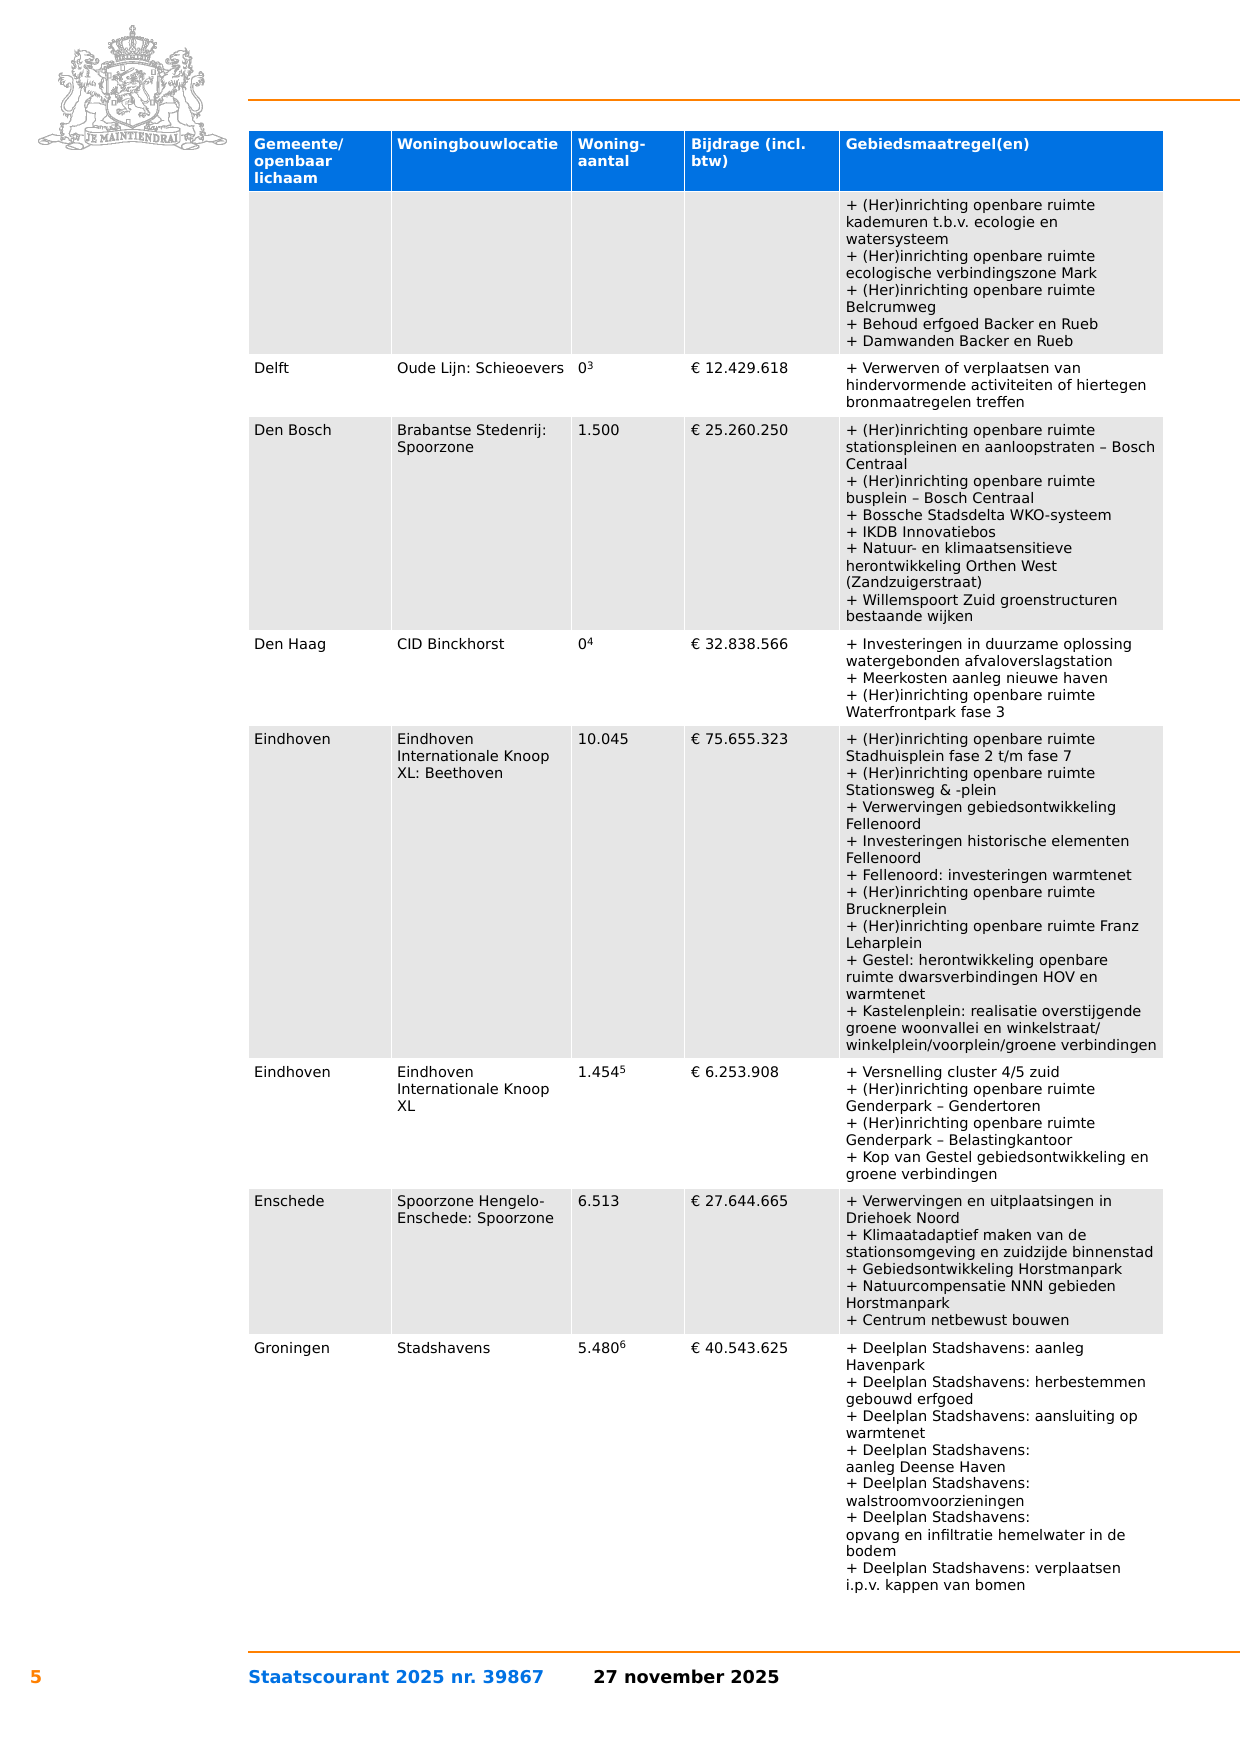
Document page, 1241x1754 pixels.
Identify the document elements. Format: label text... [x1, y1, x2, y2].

table_cell Spoorzone Hengelo-Enschede: Spoorzone [392, 1189, 571, 1334]
table_cell + (Her)inrichting openbare ruimte kademuren t.b.v. ecologie en watersysteem + (Her)inrichting openbare ruimte ecologische verbindingszone Mark + (Her)inrichting openbare ruimte Belcrumweg + Behoud erfgoed Backer en Rueb + Damwanden Backer en Rueb [840, 192, 1163, 354]
table_cell + Versnelling cluster 4/5 zuid + (Her)inrichting openbare ruimte Genderpark – Gendertoren + (Her)inrichting openbare ruimte Genderpark – Belastingkantoor + Kop van Gestel gebiedsontwikkeling en groene verbindingen [840, 1059, 1163, 1188]
table_cell [685, 192, 839, 354]
table_cell € 40.543.625 [685, 1335, 839, 1599]
table_header Bijdrage (incl. btw) [685, 131, 839, 191]
table_cell € 12.429.618 [685, 356, 839, 416]
table_cell € 32.838.566 [685, 631, 839, 725]
table_cell [249, 192, 391, 354]
table_cell Brabantse Stedenrij: Spoorzone [392, 417, 571, 630]
picture [38, 25, 227, 150]
table_header Woning-aantal [572, 131, 684, 191]
table_cell 04 [572, 631, 684, 725]
table_cell + (Her)inrichting openbare ruimte Stadhuisplein fase 2 t/m fase 7 + (Her)inrichting openbare ruimte Stationsweg & -plein + Verwervingen gebiedsontwikkeling Fellenoord + Investeringen historische elementen Fellenoord + Fellenoord: investeringen warmtenet + (Her)inrichting openbare ruimte Brucknerplein + (Her)inrichting openbare ruimte Franz Leharplein + Gestel: herontwikkeling openbare ruimte dwarsverbindingen HOV en warmtenet + Kastelenplein: realisatie overstijgende groene woonvallei en winkelstraat/ winkelplein/voorplein/groene verbindingen [840, 726, 1163, 1058]
table_cell + Investeringen in duurzame oplossing watergebonden afvaloverslagstation + Meerkosten aanleg nieuwe haven + (Her)inrichting openbare ruimte Waterfrontpark fase 3 [840, 631, 1163, 725]
table_cell + Deelplan Stadshavens: aanleg Havenpark + Deelplan Stadshavens: herbestemmen gebouwd erfgoed + Deelplan Stadshavens: aansluiting op warmtenet + Deelplan Stadshavens: aanleg Deense Haven + Deelplan Stadshavens: walstroomvoorzieningen + Deelplan Stadshavens: opvang en infiltratie hemelwater in de bodem + Deelplan Stadshavens: verplaatsen i.p.v. kappen van bomen [840, 1335, 1163, 1599]
table_cell CID Binckhorst [392, 631, 571, 725]
table_cell [392, 192, 571, 354]
table_cell Eindhoven [249, 726, 391, 1058]
table_header Gebiedsmaatregel(en) [840, 131, 1163, 191]
table_cell € 27.644.665 [685, 1189, 839, 1334]
table_cell 5.4806 [572, 1335, 684, 1599]
table_cell + (Her)inrichting openbare ruimte stationspleinen en aanloopstraten – Bosch Centraal + (Her)inrichting openbare ruimte busplein – Bosch Centraal + Bossche Stadsdelta WKO-systeem + IKDB Innovatiebos + Natuur- en klimaatsensitieve herontwikkeling Orthen West (Zandzuigerstraat) + Willemspoort Zuid groenstructuren bestaande wijken [840, 417, 1163, 630]
table_cell Eindhoven [249, 1059, 391, 1188]
table_cell 10.045 [572, 726, 684, 1058]
table_cell [572, 192, 684, 354]
table_cell + Verwervingen en uitplaatsingen in Driehoek Noord + Klimaatadaptief maken van de stationsomgeving en zuidzijde binnenstad + Gebiedsontwikkeling Horstmanpark + Natuurcompensatie NNN gebieden Horstmanpark + Centrum netbewust bouwen [840, 1189, 1163, 1334]
table_cell 6.513 [572, 1189, 684, 1334]
table_cell + Verwerven of verplaatsen van hindervormende activiteiten of hiertegen bronmaatregelen treffen [840, 356, 1163, 416]
table_cell Eindhoven Internationale Knoop XL: Beethoven [392, 726, 571, 1058]
table_cell Delft [249, 356, 391, 416]
table_cell Stadshavens [392, 1335, 571, 1599]
table_cell 1.4545 [572, 1059, 684, 1188]
table_cell € 6.253.908 [685, 1059, 839, 1188]
table_cell Oude Lijn: Schieoevers [392, 356, 571, 416]
table_cell € 75.655.323 [685, 726, 839, 1058]
table_header Woningbouwlocatie [392, 131, 571, 191]
table_cell 03 [572, 356, 684, 416]
table_cell Den Haag [249, 631, 391, 725]
table_header Gemeente/openbaar lichaam [249, 131, 391, 191]
table_cell Eindhoven Internationale Knoop XL [392, 1059, 571, 1188]
table_cell Enschede [249, 1189, 391, 1334]
table_cell Den Bosch [249, 417, 391, 630]
table_cell € 25.260.250 [685, 417, 839, 630]
table_cell Groningen [249, 1335, 391, 1599]
table_cell 1.500 [572, 417, 684, 630]
